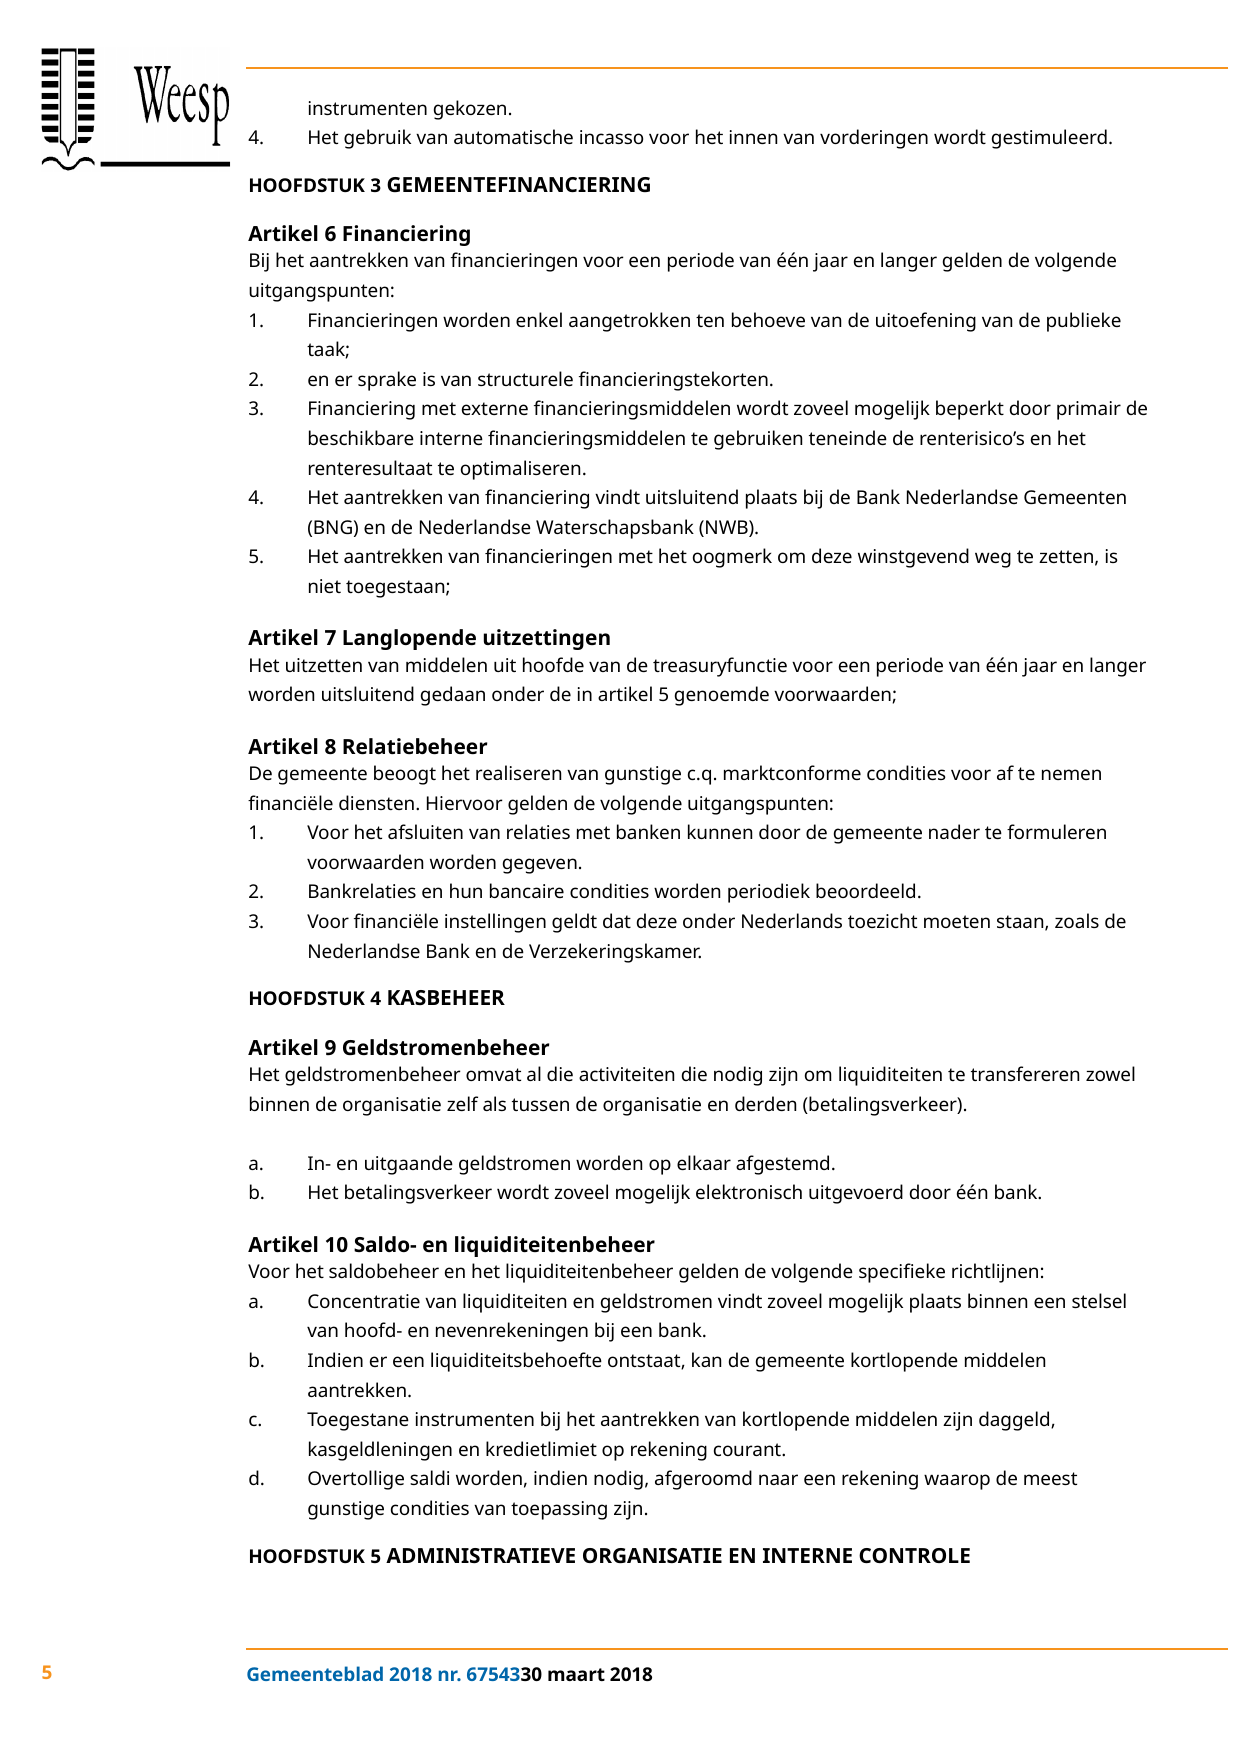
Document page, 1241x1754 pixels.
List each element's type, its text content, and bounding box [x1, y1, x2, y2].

list Overtollige saldi worden, indien nodig, afgeroomd naar een rekening waarop de meest gunstige condities van toepassing zijn. [248, 1466, 1152, 1521]
text Het uitzetten van middelen uit hoofde van de treasuryfunctie voor een periode van één jaar en langer worden uitsluitend gedaan onder de in artikel 5 genoemde voorwaarden; [248, 652, 1152, 707]
list Het aantrekken van financiering vindt uitsluitend plaats bij de Bank Nederlandse Gemeenten (BNG) en de Nederlandse Waterschapsbank (NWB). [248, 484, 1152, 540]
text Artikel 10 Saldo- en liquiditeitenbeheer [248, 1230, 1152, 1258]
picture [41, 47, 231, 172]
text Artikel 9 Geldstromenbeheer [248, 1033, 1152, 1061]
list Concentratie van liquiditeiten en geldstromen vindt zoveel mogelijk plaats binnen een stelsel van hoofd- en nevenrekeningen bij een bank. [248, 1288, 1152, 1343]
list Financieringen worden enkel aangetrokken ten behoeve van de uitoefening van de publieke taak; [248, 307, 1152, 362]
text De gemeente beoogt het realiseren van gunstige c.q. marktconforme condities voor af te nemen financiële diensten. Hiervoor gelden de volgende uitgangspunten: [248, 760, 1152, 816]
list Het betalingsverkeer wordt zoveel mogelijk elektronisch uitgevoerd door één bank. [248, 1179, 1152, 1205]
list instrumenten gekozen. [248, 95, 1152, 121]
list Bankrelaties en hun bancaire condities worden periodiek beoordeeld. [248, 879, 1152, 904]
text HOOFDSTUK 4 KASBEHEER [248, 983, 1152, 1012]
text Artikel 8 Relatiebeheer [248, 732, 1152, 760]
text Bij het aantrekken van financieringen voor een periode van één jaar en langer gelden de volgende uitgangspunten: [248, 248, 1152, 303]
list en er sprake is van structurele financieringstekorten. [248, 366, 1152, 392]
list Het aantrekken van financieringen met het oogmerk om deze winstgevend weg te zetten, is niet toegestaan; [248, 543, 1152, 599]
list Het gebruik van automatische incasso voor het innen van vorderingen wordt gestimuleerd. [248, 124, 1152, 150]
list In- en uitgaande geldstromen worden op elkaar afgestemd. [248, 1150, 1152, 1176]
text Artikel 6 Financiering [248, 219, 1152, 248]
text HOOFDSTUK 3 GEMEENTEFINANCIERING [248, 170, 1152, 198]
text HOOFDSTUK 5 ADMINISTRATIEVE ORGANISATIE EN INTERNE CONTROLE [248, 1541, 1152, 1569]
text Het geldstromenbeheer omvat al die activiteiten die nodig zijn om liquiditeiten te transfereren zowel binnen de organisatie zelf als tussen de organisatie en derden (betalingsverkeer). [248, 1061, 1152, 1117]
list Voor financiële instellingen geldt dat deze onder Nederlands toezicht moeten staan, zoals de Nederlandse Bank en de Verzekeringskamer. [248, 908, 1152, 964]
list Voor het afsluiten van relaties met banken kunnen door de gemeente nader te formuleren voorwaarden worden gegeven. [248, 819, 1152, 875]
list Toegestane instrumenten bij het aantrekken van kortlopende middelen zijn daggeld, kasgeldleningen en kredietlimiet op rekening courant. [248, 1406, 1152, 1462]
list Indien er een liquiditeitsbehoefte ontstaat, kan de gemeente kortlopende middelen aantrekken. [248, 1347, 1152, 1402]
text Voor het saldobeheer en het liquiditeitenbeheer gelden de volgende specifieke richtlijnen: [248, 1258, 1152, 1284]
text Artikel 7 Langlopende uitzettingen [248, 623, 1152, 652]
list Financiering met externe financieringsmiddelen wordt zoveel mogelijk beperkt door primair de beschikbare interne financieringsmiddelen te gebruiken teneinde de renterisico’s en het renteresultaat te optimaliseren. [248, 396, 1152, 481]
